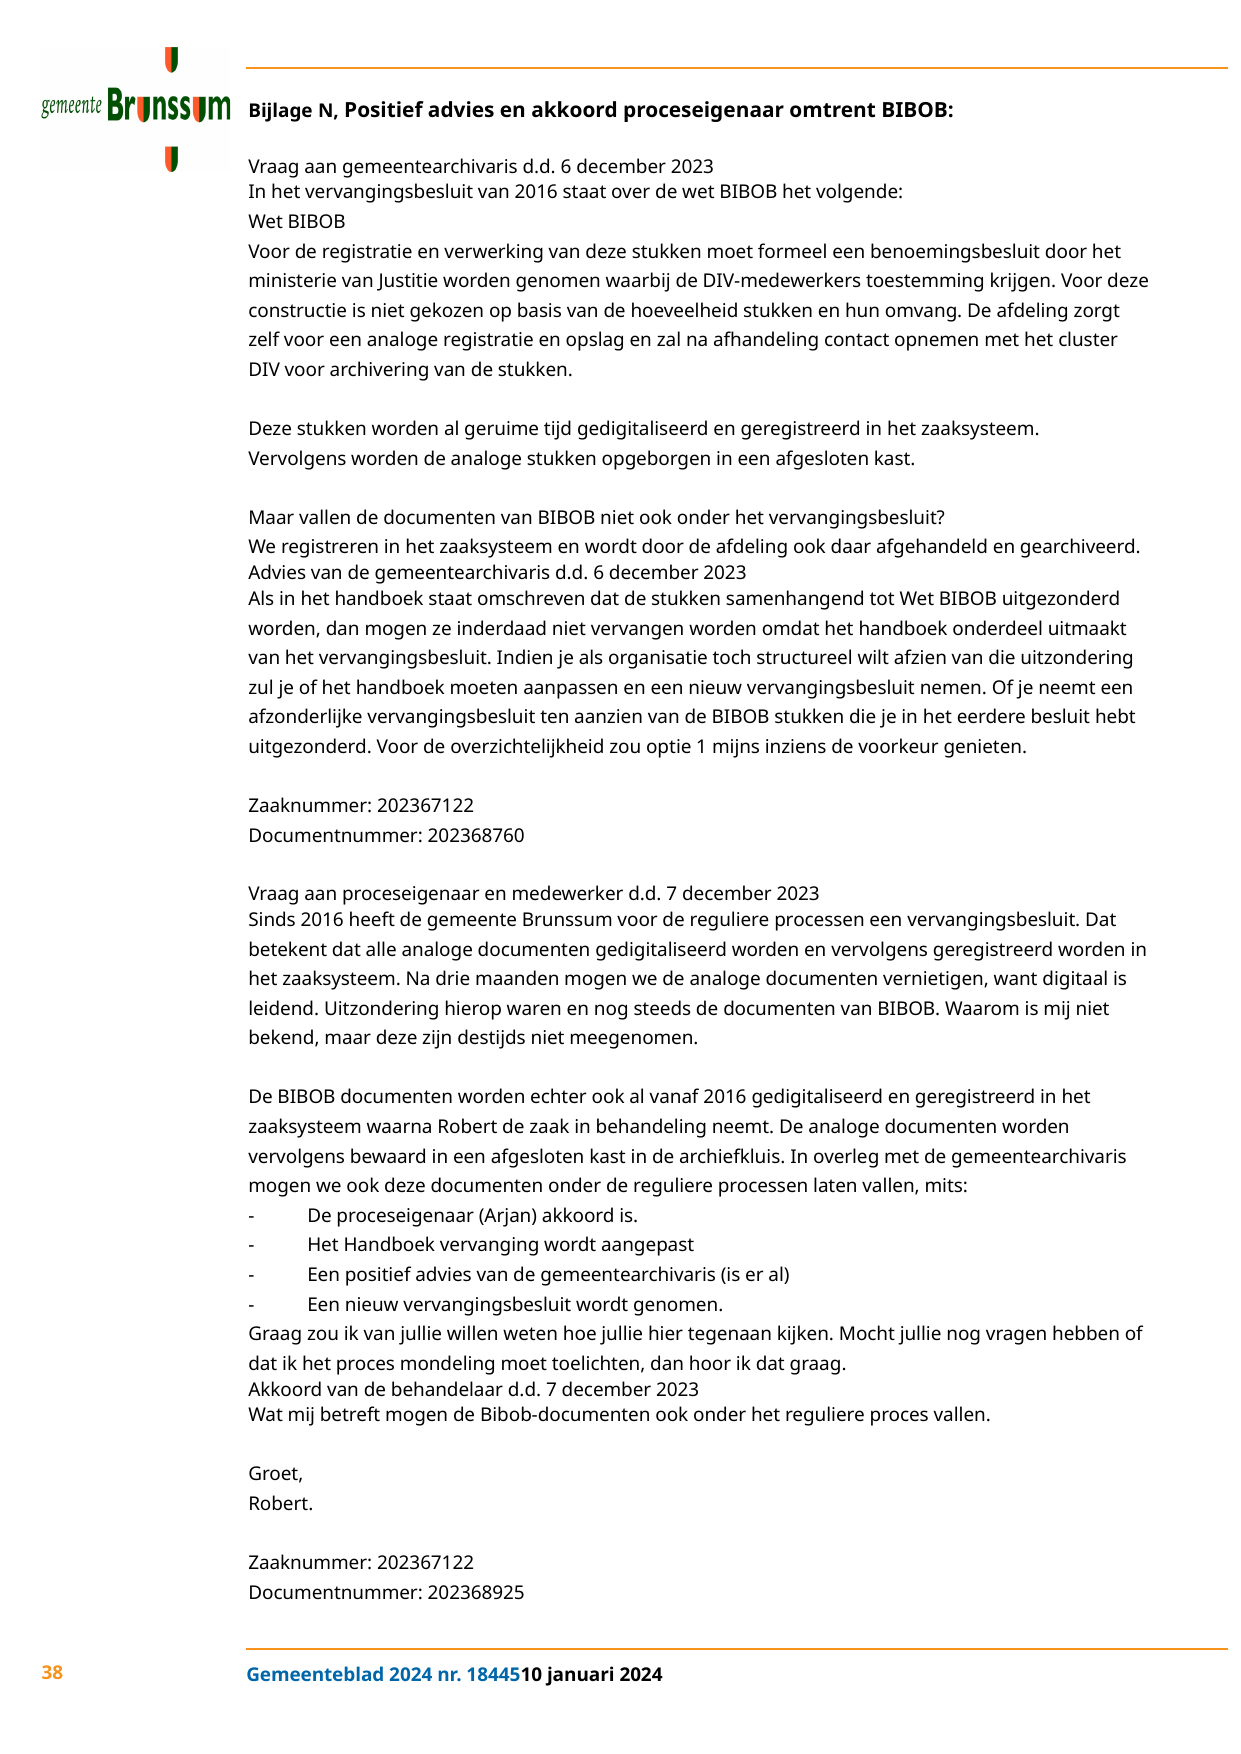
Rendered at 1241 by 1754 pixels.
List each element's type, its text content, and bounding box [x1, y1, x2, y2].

table_header Vraag aan gemeentearchivaris d.d. 6 december 2023 [248, 153, 1152, 179]
table_cell Akkoord van de behandelaar d.d. 7 december 2023 [248, 1376, 1152, 1401]
picture [41, 47, 231, 172]
table_cell Advies van de gemeentearchivaris d.d. 6 december 2023 [248, 560, 1152, 585]
table_cell Als in het handboek staat omschreven dat de stukken samenhangend tot Wet BIBOB uitgezonderd worden, dan mogen ze inderdaad niet vervangen worden omdat het handboek onderdeel uitmaakt van het vervangingsbesluit. Indien je als organisatie toch structureel wilt afzien van die uitzondering zul je of het handboek moeten aanpassen en een nieuw vervangingsbesluit nemen. Of je neemt een afzonderlijke vervangingsbesluit ten aanzien van de BIBOB stukken die je in het eerdere besluit hebt uitgezonderd. Voor de overzichtelijkheid zou optie 1 mijns inziens de voorkeur genieten. Zaaknummer: 202367122 Documentnummer: 202368760 [248, 585, 1152, 848]
table_cell Wat mij betreft mogen de Bibob-documenten ook onder het reguliere proces vallen. Groet, Robert. Zaaknummer: 202367122 Documentnummer: 202368925 [248, 1401, 1152, 1605]
text Bijlage N, Positief advies en akkoord proceseigenaar omtrent BIBOB: [248, 95, 1152, 123]
table_header Vraag aan proceseigenaar en medewerker d.d. 7 december 2023 [248, 881, 1152, 906]
table_cell Sinds 2016 heeft de gemeente Brunssum voor de reguliere processen een vervangingsbesluit. Dat betekent dat alle analoge documenten gedigitaliseerd worden en vervolgens geregistreerd worden in het zaaksysteem. Na drie maanden mogen we de analoge documenten vernietigen, want digitaal is leidend. Uitzondering hierop waren en nog steeds de documenten van BIBOB. Waarom is mij niet bekend, maar deze zijn destijds niet meegenomen. De BIBOB documenten worden echter ook al vanaf 2016 gedigitaliseerd en geregistreerd in het zaaksysteem waarna Robert de zaak in behandeling neemt. De analoge documenten worden vervolgens bewaard in een afgesloten kast in de archiefkluis. In overleg met de gemeentearchivaris mogen we ook deze documenten onder de reguliere processen laten vallen, mits: De proceseigenaar (Arjan) akkoord is. Het Handboek vervanging wordt aangepast Een positief advies van de gemeentearchivaris (is er al) Een nieuw vervangingsbesluit wordt genomen. Graag zou ik van jullie willen weten hoe jullie hier tegenaan kijken. Mocht jullie nog vragen hebben of dat ik het proces mondeling moet toelichten, dan hoor ik dat graag. [248, 906, 1152, 1376]
table_cell In het vervangingsbesluit van 2016 staat over de wet BIBOB het volgende: Wet BIBOB Voor de registratie en verwerking van deze stukken moet formeel een benoemingsbesluit door het ministerie van Justitie worden genomen waarbij de DIV-medewerkers toestemming krijgen. Voor deze constructie is niet gekozen op basis van de hoeveelheid stukken en hun omvang. De afdeling zorgt zelf voor een analoge registratie en opslag en zal na afhandeling contact opnemen met het cluster DIV voor archivering van de stukken. Deze stukken worden al geruime tijd gedigitaliseerd en geregistreerd in het zaaksysteem. Vervolgens worden de analoge stukken opgeborgen in een afgesloten kast. Maar vallen de documenten van BIBOB niet ook onder het vervangingsbesluit? We registreren in het zaaksysteem en wordt door de afdeling ook daar afgehandeld en gearchiveerd. [248, 179, 1152, 559]
